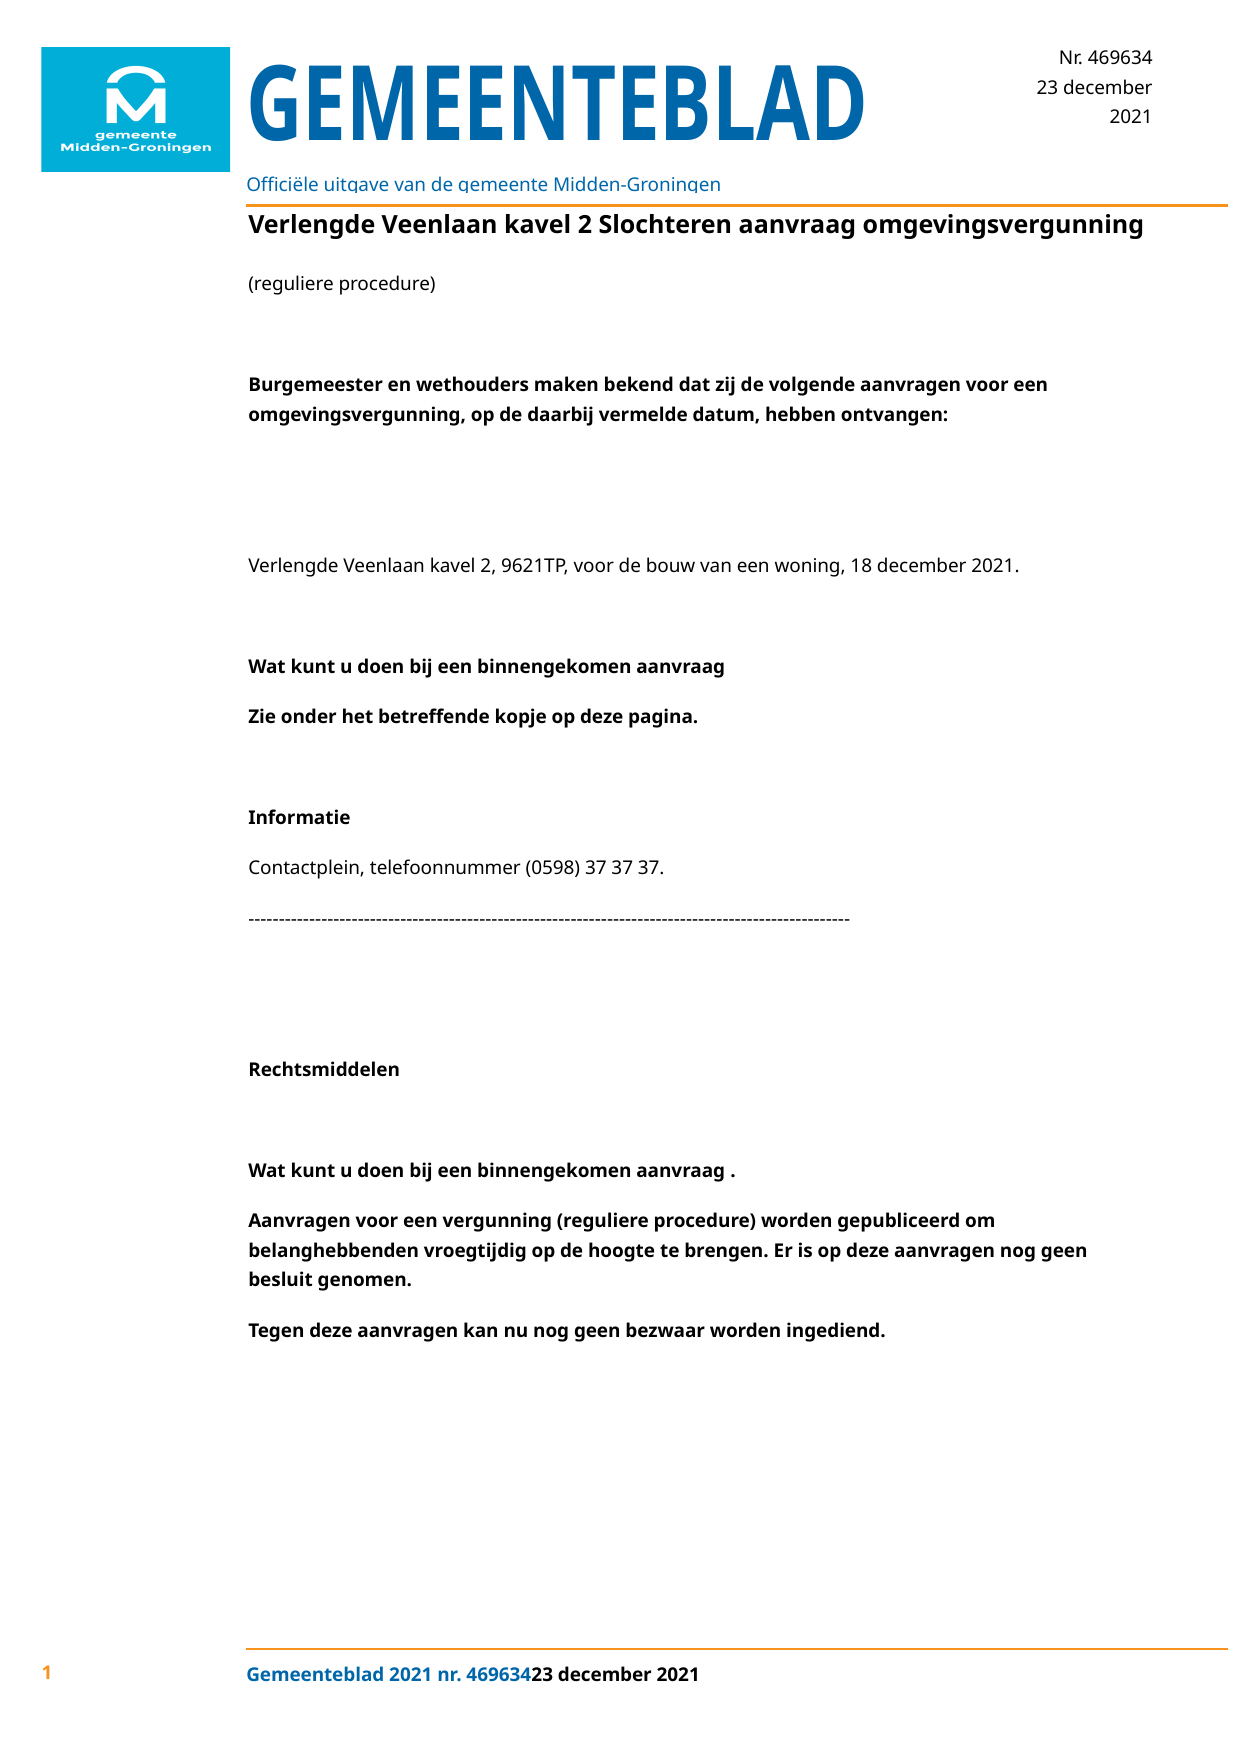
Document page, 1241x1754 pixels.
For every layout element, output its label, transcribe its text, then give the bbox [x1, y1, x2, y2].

picture [108, 66, 164, 82]
text Verlengde Veenlaan kavel 2, 9621TP, voor de bouw van een woning, 18 december 2021. [248, 552, 1152, 578]
text Verlengde Veenlaan kavel 2 Slochteren aanvraag omgevingsvergunning [248, 207, 1152, 241]
text Informatie [248, 804, 1152, 830]
text Rechtsmiddelen [248, 1056, 1152, 1082]
text --------------------------------------------------------------------------------------------------- [248, 905, 1152, 931]
text Tegen deze aanvragen kan nu nog geen bezwaar worden ingediend. [248, 1317, 1152, 1343]
text Burgemeester en wethouders maken bekend dat zij de volgende aanvragen voor een omgevingsvergunning, op de daarbij vermelde datum, hebben ontvangen: [248, 371, 1152, 426]
text Contactplein, telefoonnummer (0598) 37 37 37. [248, 854, 1152, 880]
text Zie onder het betreffende kopje op deze pagina. [248, 703, 1152, 729]
text (reguliere procedure) [248, 270, 1152, 296]
picture [184, 146, 190, 153]
picture [107, 89, 165, 122]
text Wat kunt u doen bij een binnengekomen aanvraag . [248, 1157, 1152, 1183]
text Wat kunt u doen bij een binnengekomen aanvraag [248, 653, 1152, 678]
text Aanvragen voor een vergunning (reguliere procedure) worden gepubliceerd om belanghebbenden vroegtijdig op de hoogte te brengen. Er is op deze aanvragen nog geen besluit genomen. [248, 1207, 1152, 1292]
